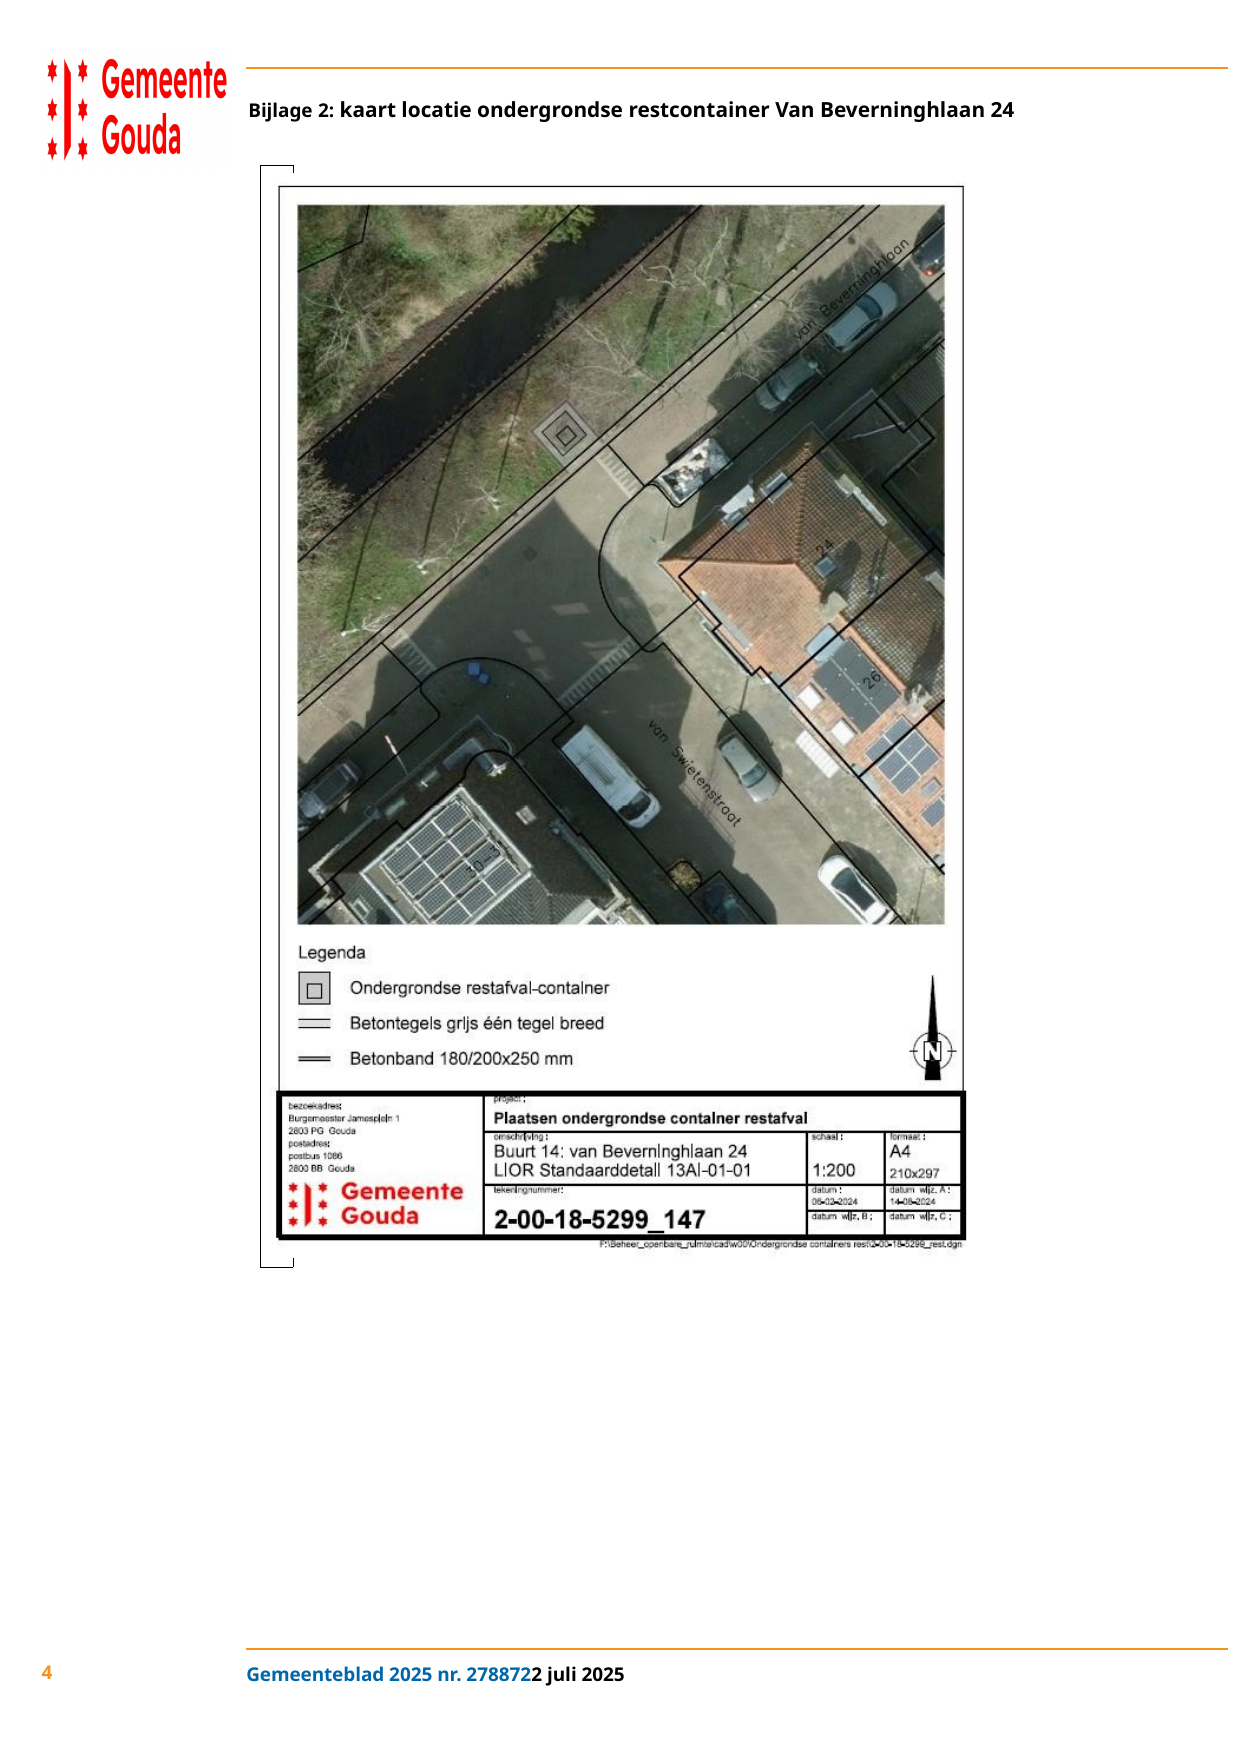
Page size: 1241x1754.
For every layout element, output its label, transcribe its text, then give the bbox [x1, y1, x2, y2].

picture [41, 47, 231, 172]
text Bijlage 2: kaart locatie ondergrondse restcontainer Van Beverninghlaan 24 [248, 95, 1152, 123]
picture [268, 173, 978, 1258]
